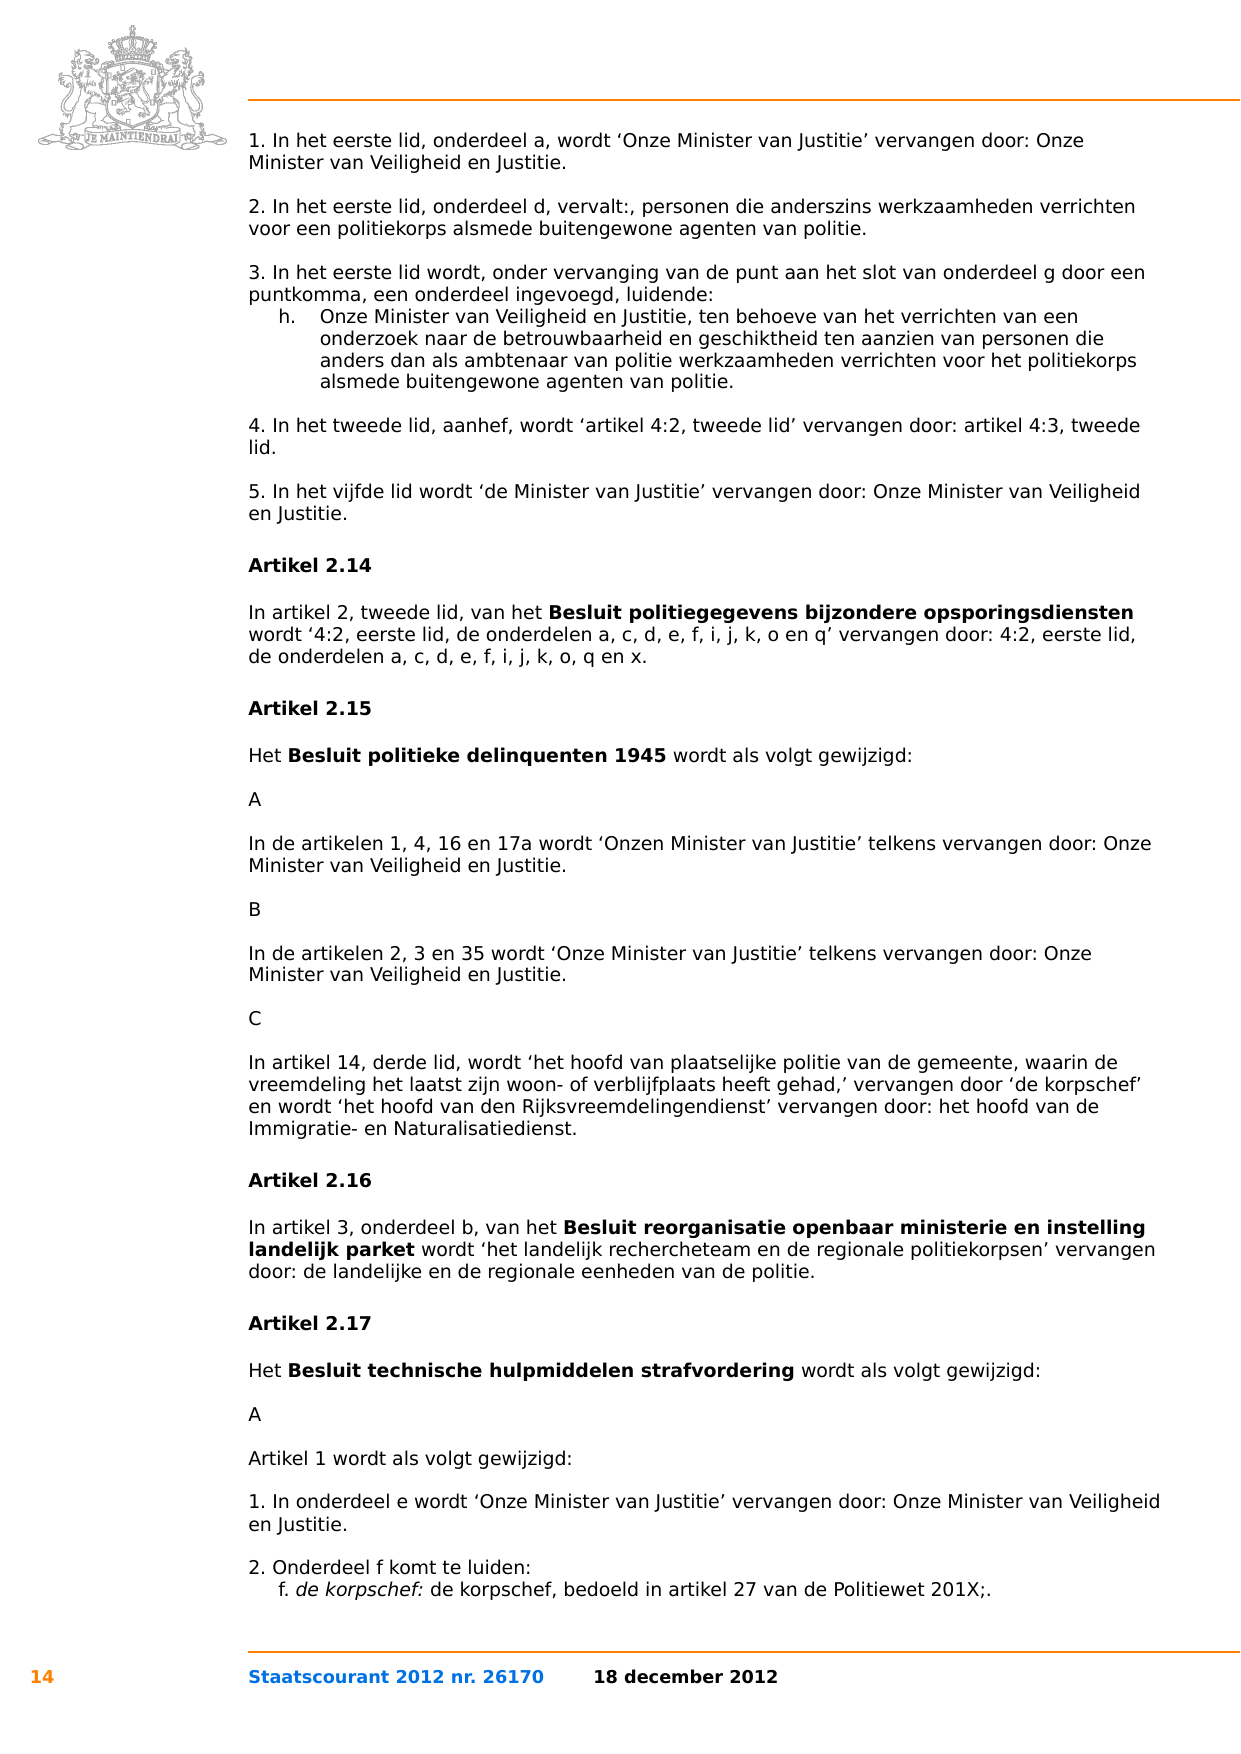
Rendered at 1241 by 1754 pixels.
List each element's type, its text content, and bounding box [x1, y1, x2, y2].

text 1. In onderdeel e wordt ‘Onze Minister van Justitie’ vervangen door: Onze Minister van Veiligheid en Justitie. [248, 1491, 1163, 1535]
text Artikel 1 wordt als volgt gewijzigd: [248, 1448, 1163, 1469]
text Het Besluit technische hulpmiddelen strafvordering wordt als volgt gewijzigd: [248, 1360, 1163, 1382]
picture [38, 25, 227, 150]
text 5. In het vijfde lid wordt ‘de Minister van Justitie’ vervangen door: Onze Minister van Veiligheid en Justitie. [248, 481, 1163, 525]
subtitle Artikel 2.17 [248, 1313, 1163, 1335]
text f. de korpschef: de korpschef, bedoeld in artikel 27 van de Politiewet 201X;. [278, 1579, 1163, 1601]
text A [248, 1404, 1163, 1426]
subtitle Artikel 2.16 [248, 1170, 1163, 1192]
text In artikel 2, tweede lid, van het Besluit politiegegevens bijzondere opsporingsdiensten wordt ‘4:2, eerste lid, de onderdelen a, c, d, e, f, i, j, k, o en q’ vervangen door: 4:2, eerste lid, de onderdelen a, c, d, e, f, i, j, k, o, q en x. [248, 602, 1163, 668]
text 1. In het eerste lid, onderdeel a, wordt ‘Onze Minister van Justitie’ vervangen door: Onze Minister van Veiligheid en Justitie. [248, 130, 1163, 174]
text 2. Onderdeel f komt te luiden: [248, 1557, 1163, 1579]
text In artikel 3, onderdeel b, van het Besluit reorganisatie openbaar ministerie en instelling landelijk parket wordt ‘het landelijk rechercheteam en de regionale politiekorpsen’ vervangen door: de landelijke en de regionale eenheden van de politie. [248, 1217, 1163, 1283]
text 4. In het tweede lid, aanhef, wordt ‘artikel 4:2, tweede lid’ vervangen door: artikel 4:3, tweede lid. [248, 415, 1163, 459]
subtitle Artikel 2.14 [248, 555, 1163, 577]
text In de artikelen 1, 4, 16 en 17a wordt ‘Onzen Minister van Justitie’ telkens vervangen door: Onze Minister van Veiligheid en Justitie. [248, 833, 1163, 877]
text h. Onze Minister van Veiligheid en Justitie, ten behoeve van het verrichten van een onderzoek naar de betrouwbaarheid en geschiktheid ten aanzien van personen die anders dan als ambtenaar van politie werkzaamheden verrichten voor het politiekorps alsmede buitengewone agenten van politie. [278, 306, 1163, 393]
text In de artikelen 2, 3 en 35 wordt ‘Onze Minister van Justitie’ telkens vervangen door: Onze Minister van Veiligheid en Justitie. [248, 942, 1163, 986]
subtitle Artikel 2.15 [248, 698, 1163, 720]
text 2. In het eerste lid, onderdeel d, vervalt:, personen die anderszins werkzaamheden verrichten voor een politiekorps alsmede buitengewone agenten van politie. [248, 196, 1163, 240]
text 3. In het eerste lid wordt, onder vervanging van de punt aan het slot van onderdeel g door een puntkomma, een onderdeel ingevoegd, luidende: [248, 262, 1163, 306]
text A [248, 789, 1163, 811]
text Het Besluit politieke delinquenten 1945 wordt als volgt gewijzigd: [248, 745, 1163, 767]
text C [248, 1008, 1163, 1030]
text B [248, 898, 1163, 921]
text In artikel 14, derde lid, wordt ‘het hoofd van plaatselijke politie van de gemeente, waarin de vreemdeling het laatst zijn woon- of verblijfplaats heeft gehad,’ vervangen door ‘de korpschef’ en wordt ‘het hoofd van den Rijksvreemdelingendienst’ vervangen door: het hoofd van de Immigratie- en Naturalisatiedienst. [248, 1052, 1163, 1140]
